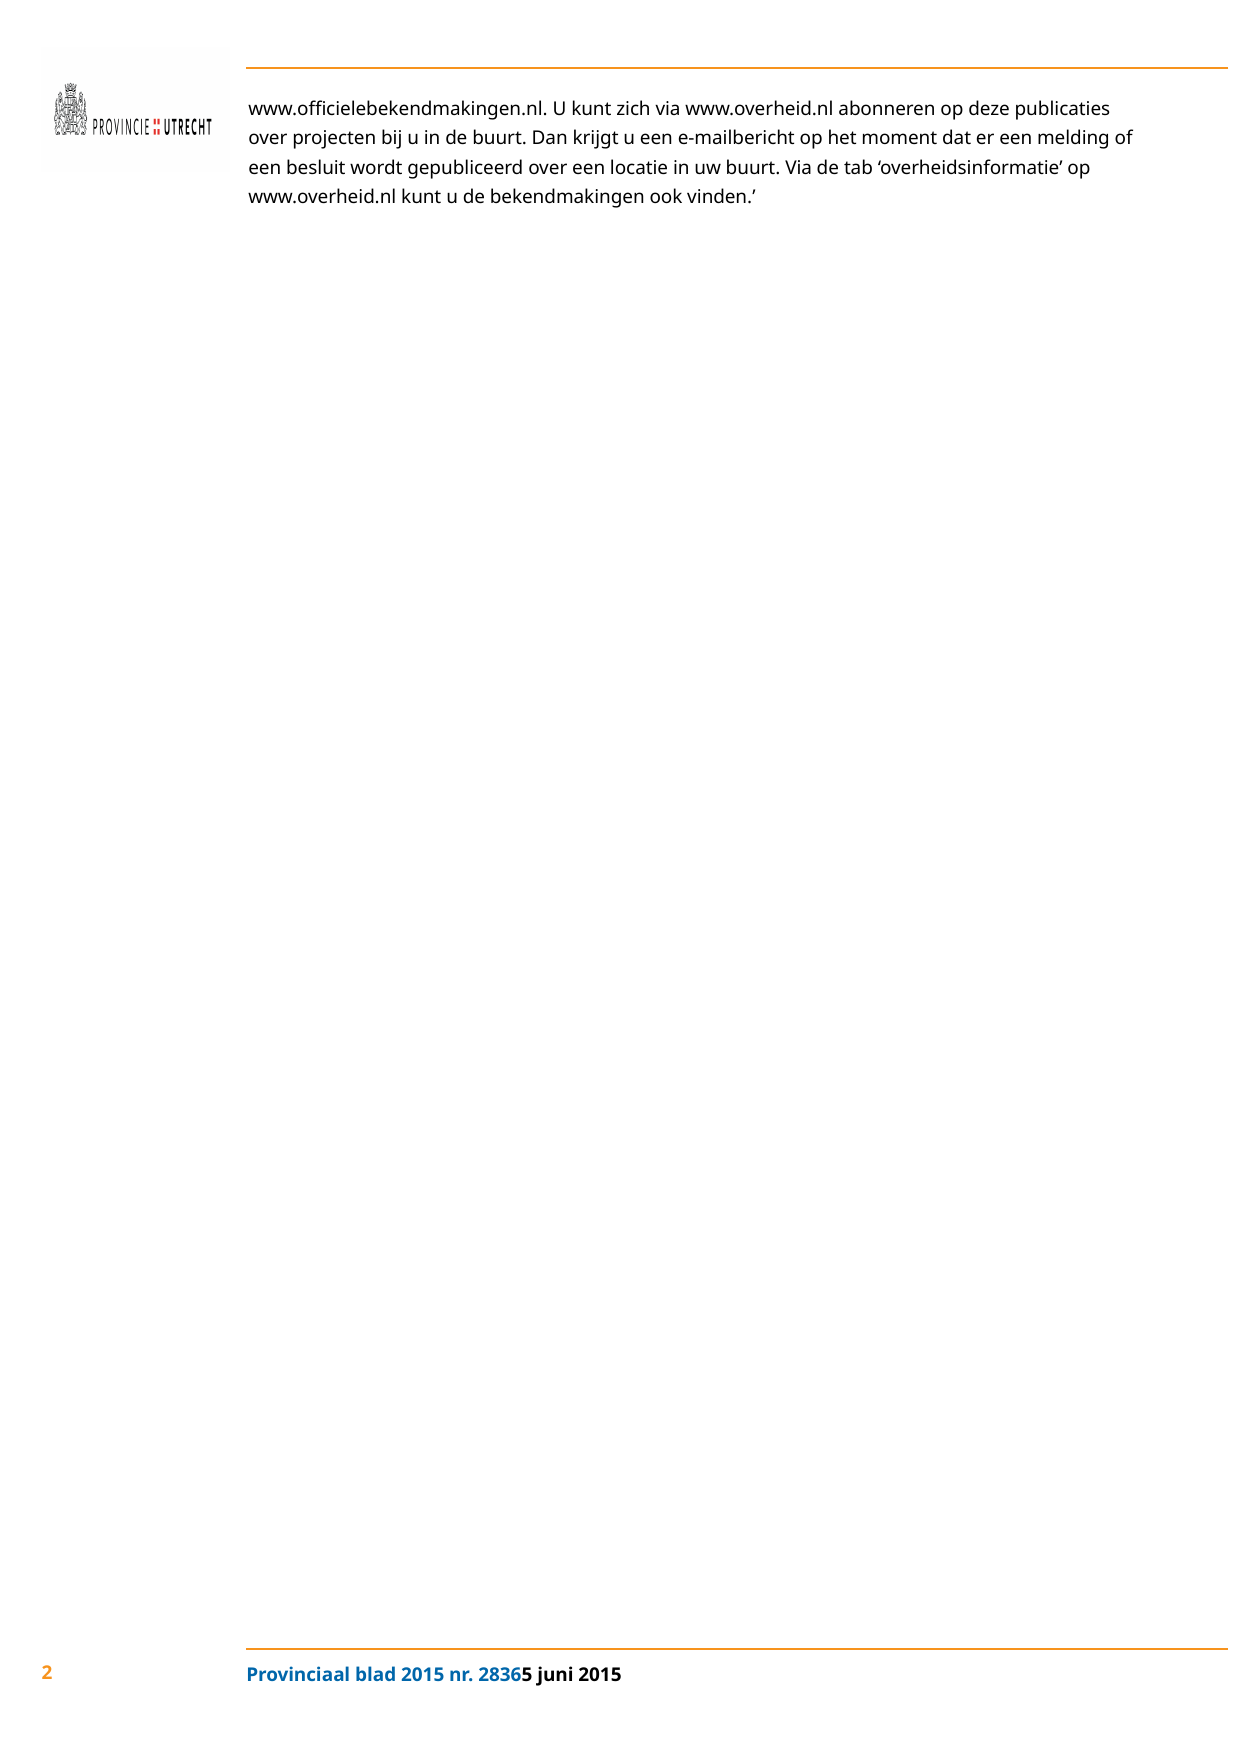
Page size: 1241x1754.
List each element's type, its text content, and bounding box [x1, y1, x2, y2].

picture [41, 47, 231, 172]
text www.officielebekendmakingen.nl. U kunt zich via www.overheid.nl abonneren op deze publicaties over projecten bij u in de buurt. Dan krijgt u een e-mailbericht op het moment dat er een melding of een besluit wordt gepubliceerd over een locatie in uw buurt. Via de tab ‘overheidsinformatie’ op www.overheid.nl kunt u de bekendmakingen ook vinden.’ [248, 95, 1152, 209]
